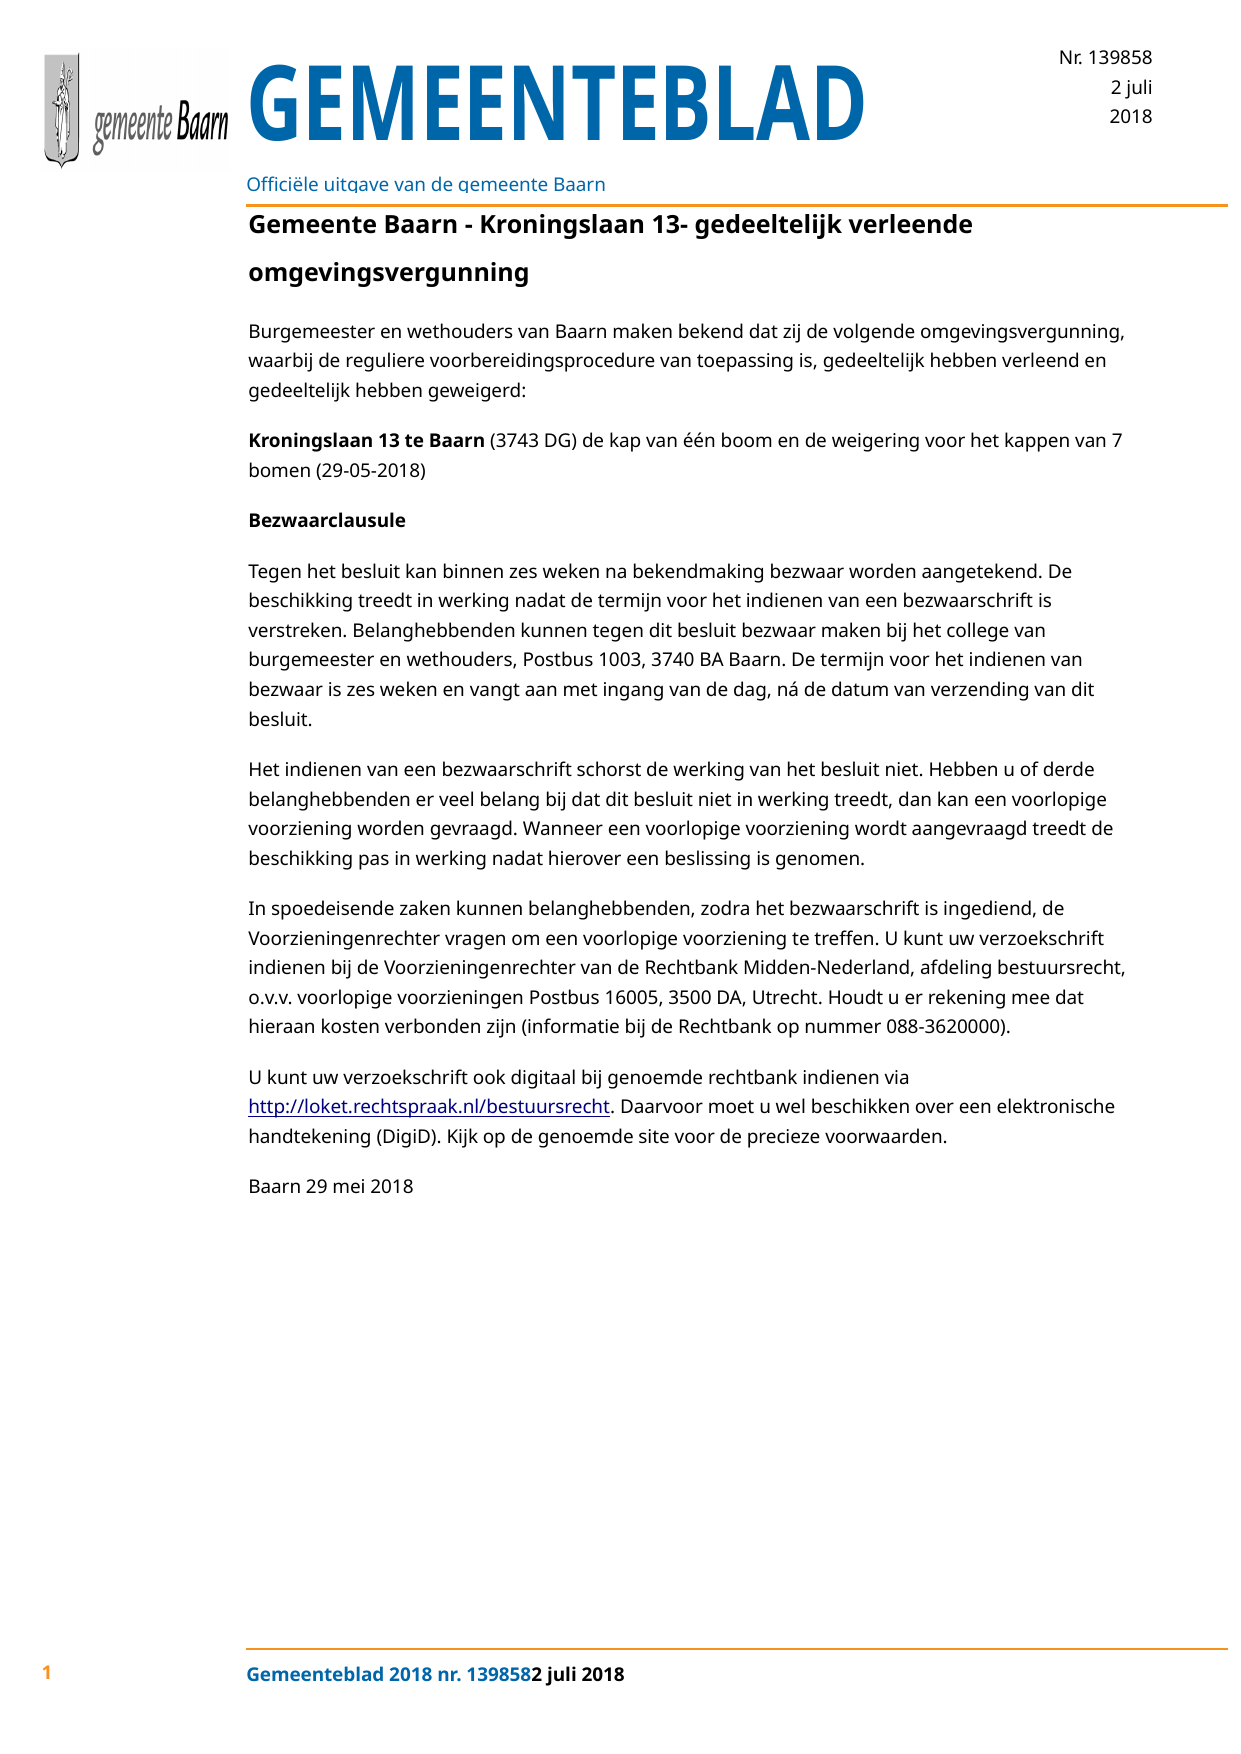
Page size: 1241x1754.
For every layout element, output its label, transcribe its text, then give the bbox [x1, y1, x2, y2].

picture [41, 47, 231, 172]
text In spoedeisende zaken kunnen belanghebbenden, zodra het bezwaarschrift is ingediend, de Voorzieningenrechter vragen om een voorlopige voorziening te treffen. U kunt uw verzoekschrift indienen bij de Voorzieningenrechter van de Rechtbank Midden-Nederland, afdeling bestuursrecht, o.v.v. voorlopige voorzieningen Postbus 16005, 3500 DA, Utrecht. Houdt u er rekening mee dat hieraan kosten verbonden zijn (informatie bij de Rechtbank op nummer 088-3620000). [248, 895, 1152, 1039]
text Bezwaarclausule [248, 507, 1152, 533]
text Het indienen van een bezwaarschrift schorst de werking van het besluit niet. Hebben u of derde belanghebbenden er veel belang bij dat dit besluit niet in werking treedt, dan kan een voorlopige voorziening worden gevraagd. Wanneer een voorlopige voorziening wordt aangevraagd treedt de beschikking pas in werking nadat hierover een beslissing is genomen. [248, 756, 1152, 871]
text Kroningslaan 13 te Baarn (3743 DG) de kap van één boom en de weigering voor het kappen van 7 bomen (29-05-2018) [248, 427, 1152, 483]
text Baarn 29 mei 2018 [248, 1174, 1152, 1199]
text Tegen het besluit kan binnen zes weken na bekendmaking bezwaar worden aangetekend. De beschikking treedt in werking nadat de termijn voor het indienen van een bezwaarschrift is verstreken. Belanghebbenden kunnen tegen dit besluit bezwaar maken bij het college van burgemeester en wethouders, Postbus 1003, 3740 BA Baarn. De termijn voor het indienen van bezwaar is zes weken en vangt aan met ingang van de dag, ná de datum van verzending van dit besluit. [248, 558, 1152, 732]
text Burgemeester en wethouders van Baarn maken bekend dat zij de volgende omgevingsvergunning, waarbij de reguliere voorbereidingsprocedure van toepassing is, gedeeltelijk hebben verleend en gedeeltelijk hebben geweigerd: [248, 318, 1152, 403]
text Gemeente Baarn - Kroningslaan 13- gedeeltelijk verleende omgevingsvergunning [248, 207, 1152, 288]
text U kunt uw verzoekschrift ook digitaal bij genoemde rechtbank indienen via http://loket.rechtspraak.nl/bestuursrecht. Daarvoor moet u wel beschikken over een elektronische handtekening (DigiD). Kijk op de genoemde site voor de precieze voorwaarden. [248, 1064, 1152, 1149]
